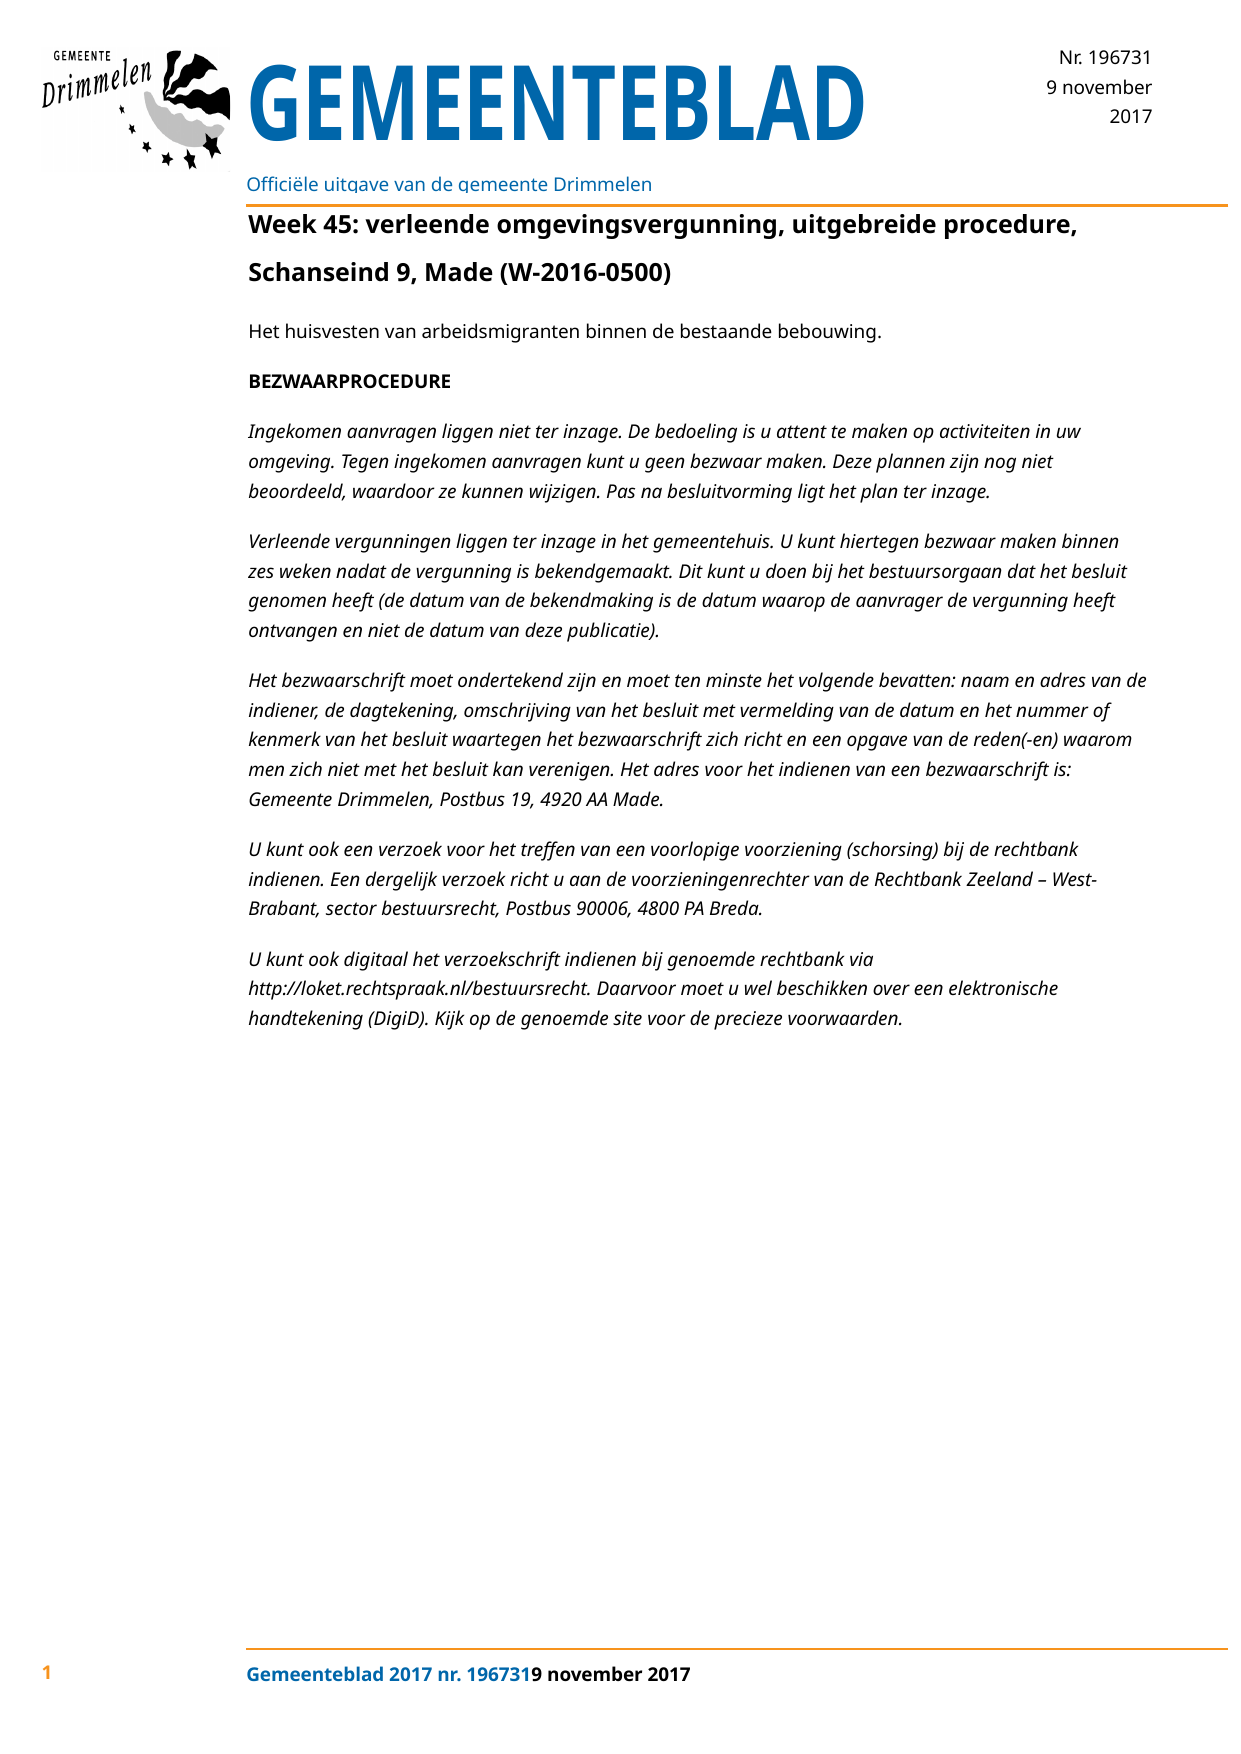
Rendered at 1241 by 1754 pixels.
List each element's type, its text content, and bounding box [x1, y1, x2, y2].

text Het bezwaarschrift moet ondertekend zijn en moet ten minste het volgende bevatten: naam en adres van de indiener, de dagtekening, omschrijving van het besluit met vermelding van de datum en het nummer of kenmerk van het besluit waartegen het bezwaarschrift zich richt en een opgave van de reden(-en) waarom men zich niet met het besluit kan verenigen. Het adres voor het indienen van een bezwaarschrift is: Gemeente Drimmelen, Postbus 19, 4920 AA Made. [248, 667, 1152, 812]
text Ingekomen aanvragen liggen niet ter inzage. De bedoeling is u attent te maken op activiteiten in uw omgeving. Tegen ingekomen aanvragen kunt u geen bezwaar maken. Deze plannen zijn nog niet beoordeeld, waardoor ze kunnen wijzigen. Pas na besluitvorming ligt het plan ter inzage. [248, 419, 1152, 504]
text U kunt ook digitaal het verzoekschrift indienen bij genoemde rechtbank via http://loket.rechtspraak.nl/bestuursrecht. Daarvoor moet u wel beschikken over een elektronische handtekening (DigiD). Kijk op de genoemde site voor de precieze voorwaarden. [248, 946, 1152, 1031]
text Het huisvesten van arbeidsmigranten binnen de bestaande bebouwing. [248, 318, 1152, 344]
text Verleende vergunningen liggen ter inzage in het gemeentehuis. U kunt hiertegen bezwaar maken binnen zes weken nadat de vergunning is bekendgemaakt. Dit kunt u doen bij het bestuursorgaan dat het besluit genomen heeft (de datum van de bekendmaking is de datum waarop de aanvrager de vergunning heeft ontvangen en niet de datum van deze publicatie). [248, 528, 1152, 643]
text U kunt ook een verzoek voor het treffen van een voorlopige voorziening (schorsing) bij de rechtbank indienen. Een dergelijk verzoek richt u aan de voorzieningenrechter van de Rechtbank Zeeland – West-Brabant, sector bestuursrecht, Postbus 90006, 4800 PA Breda. [248, 836, 1152, 921]
picture [41, 47, 231, 172]
text BEZWAARPROCEDURE [248, 368, 1152, 394]
text Week 45: verleende omgevingsvergunning, uitgebreide procedure, Schanseind 9, Made (W-2016-0500) [248, 207, 1152, 288]
